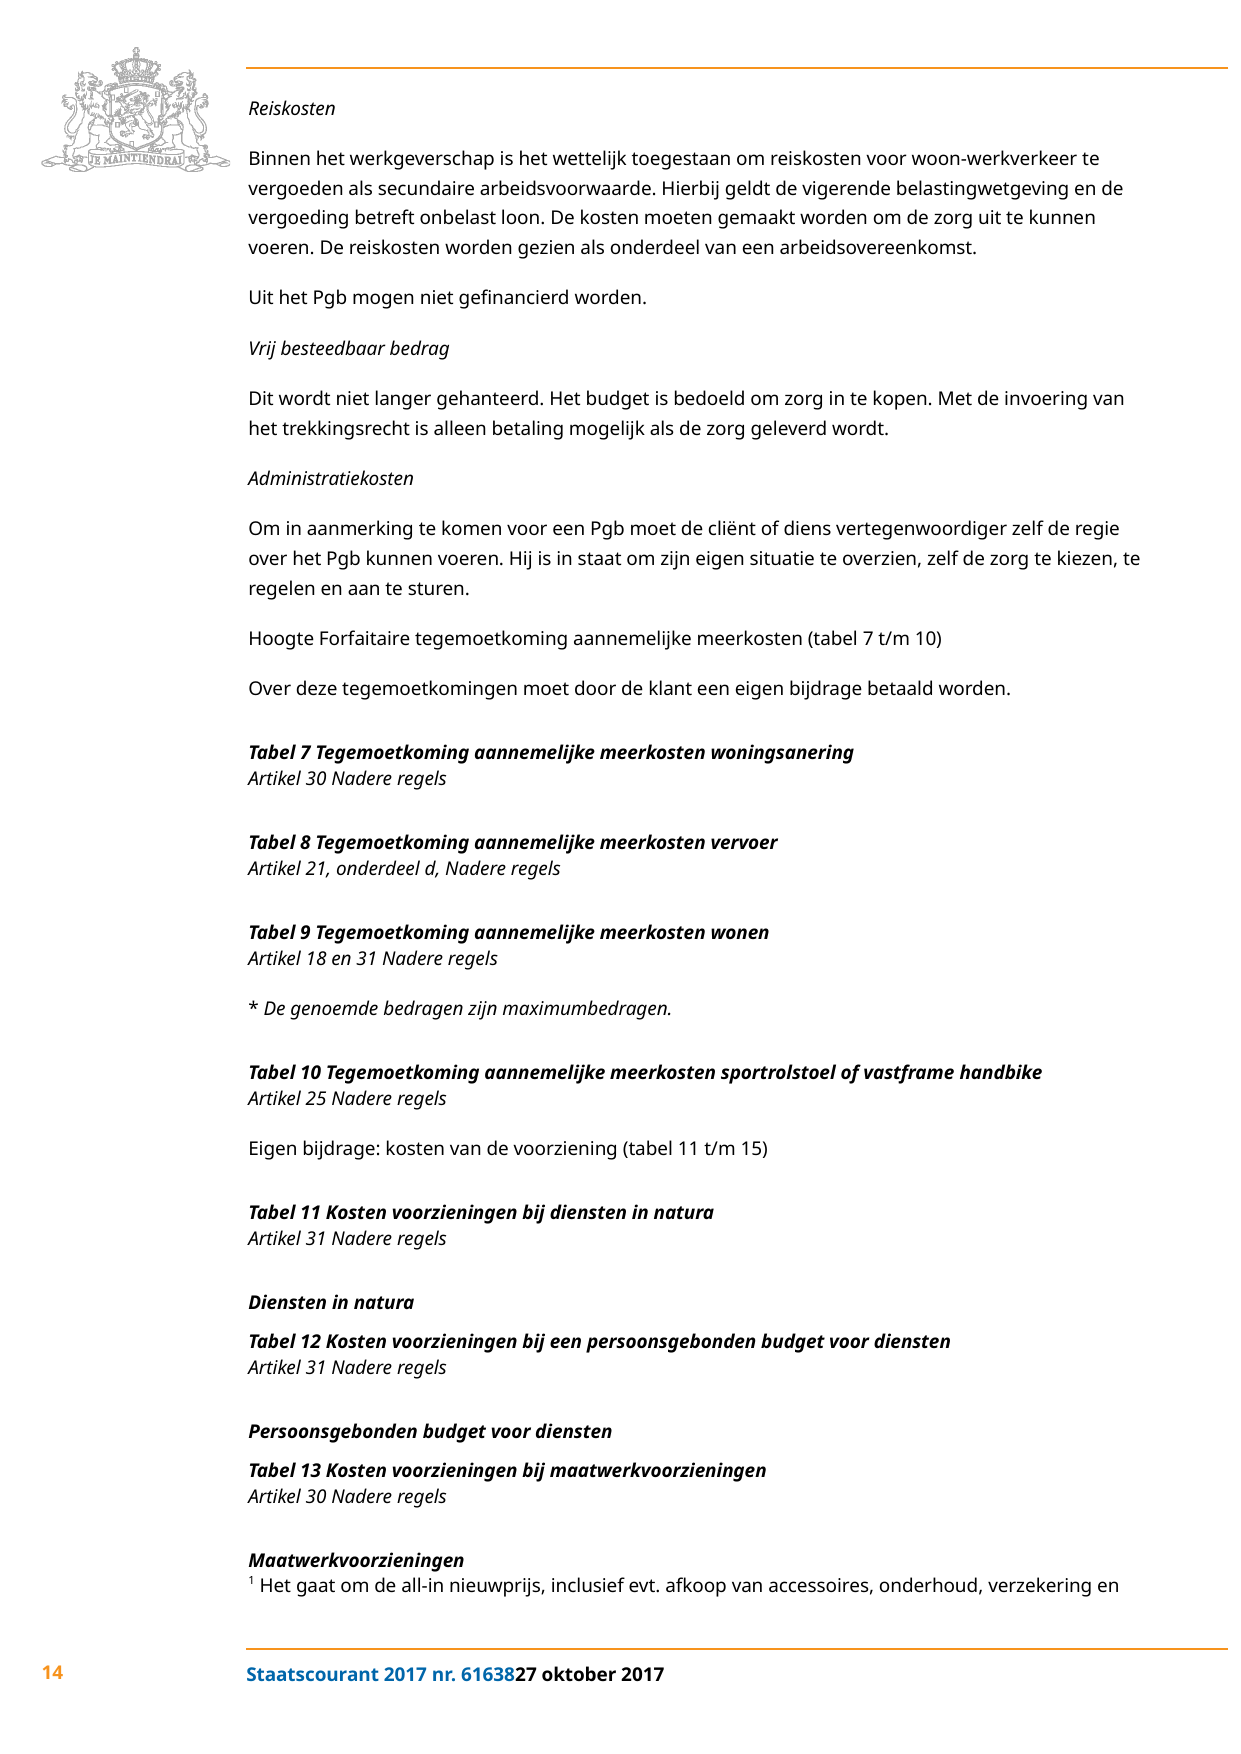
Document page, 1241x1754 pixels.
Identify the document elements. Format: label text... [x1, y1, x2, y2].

text Uit het Pgb mogen niet gefinancierd worden. [248, 284, 1152, 310]
text Over deze tegemoetkomingen moet door de klant een eigen bijdrage betaald worden. [248, 676, 1152, 701]
text Vrij besteedbaar bedrag [248, 335, 1152, 361]
text Tabel 7 Tegemoetkoming aannemelijke meerkosten woningsanering [248, 739, 1152, 765]
picture [41, 47, 231, 172]
text Tabel 13 Kosten voorzieningen bij maatwerkvoorzieningen [248, 1457, 1152, 1483]
text Hoogte Forfaitaire tegemoetkoming aannemelijke meerkosten (tabel 7 t/m 10) [248, 625, 1152, 651]
text Tabel 10 Tegemoetkoming aannemelijke meerkosten sportrolstoel of vastframe handbike [248, 1059, 1152, 1085]
text Reiskosten [248, 95, 1152, 121]
text * De genoemde bedragen zijn maximumbedragen. [248, 995, 1152, 1021]
text Tabel 11 Kosten voorzieningen bij diensten in natura [248, 1199, 1152, 1225]
text 1 Het gaat om de all-in nieuwprijs, inclusief evt. afkoop van accessoires, onderhoud, verzekering en [248, 1572, 1152, 1598]
text Tabel 9 Tegemoetkoming aannemelijke meerkosten wonen [248, 919, 1152, 945]
text Artikel 21, onderdeel d, Nadere regels [248, 855, 1152, 881]
text Binnen het werkgeverschap is het wettelijk toegestaan om reiskosten voor woon-werkverkeer te vergoeden als secundaire arbeidsvoorwaarde. Hierbij geldt de vigerende belastingwetgeving en de vergoeding betreft onbelast loon. De kosten moeten gemaakt worden om de zorg uit te kunnen voeren. De reiskosten worden gezien als onderdeel van een arbeidsovereenkomst. [248, 145, 1152, 260]
text Om in aanmerking te komen voor een Pgb moet de cliënt of diens vertegenwoordiger zelf de regie over het Pgb kunnen voeren. Hij is in staat om zijn eigen situatie te overzien, zelf de zorg te kiezen, te regelen en aan te sturen. [248, 516, 1152, 601]
text Artikel 30 Nadere regels [248, 1483, 1152, 1508]
text Artikel 31 Nadere regels [248, 1354, 1152, 1379]
text Maatwerkvoorzieningen [248, 1547, 1152, 1572]
text Artikel 30 Nadere regels [248, 765, 1152, 791]
text Dit wordt niet langer gehanteerd. Het budget is bedoeld om zorg in te kopen. Met de invoering van het trekkingsrecht is alleen betaling mogelijk als de zorg geleverd wordt. [248, 385, 1152, 441]
text Eigen bijdrage: kosten van de voorziening (tabel 11 t/m 15) [248, 1135, 1152, 1161]
text Artikel 25 Nadere regels [248, 1085, 1152, 1111]
text Administratiekosten [248, 465, 1152, 491]
text Tabel 8 Tegemoetkoming aannemelijke meerkosten vervoer [248, 829, 1152, 855]
text Artikel 31 Nadere regels [248, 1225, 1152, 1251]
text Artikel 18 en 31 Nadere regels [248, 945, 1152, 970]
text Diensten in natura [248, 1289, 1152, 1314]
text Persoonsgebonden budget voor diensten [248, 1418, 1152, 1443]
text Tabel 12 Kosten voorzieningen bij een persoonsgebonden budget voor diensten [248, 1328, 1152, 1354]
